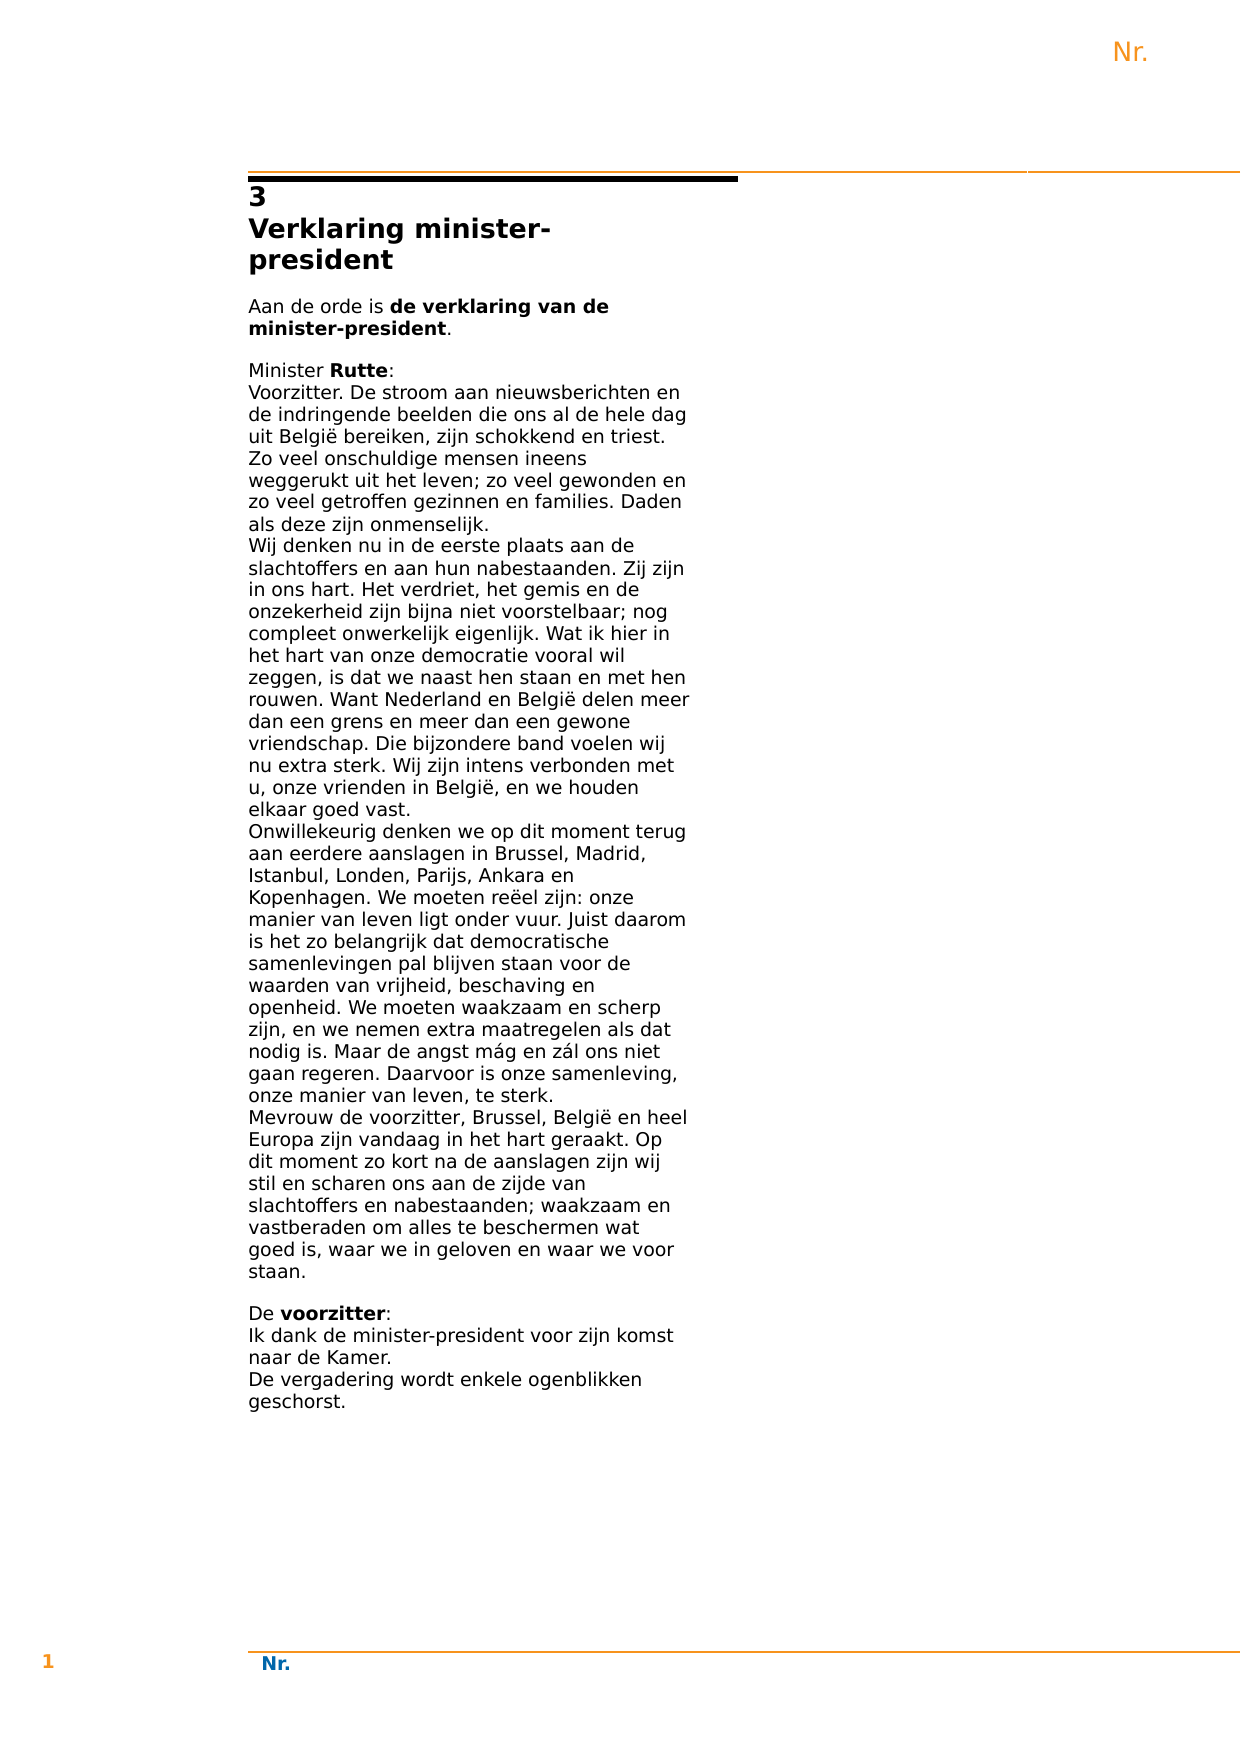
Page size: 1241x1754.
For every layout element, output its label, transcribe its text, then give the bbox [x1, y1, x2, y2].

text Voorzitter. De stroom aan nieuwsberichten en de indringende beelden die ons al de hele dag uit België bereiken, zijn schokkend en triest. Zo veel onschuldige mensen ineens weggerukt uit het leven; zo veel gewonden en zo veel getroffen gezinnen en families. Daden als deze zijn onmenselijk. [248, 382, 691, 535]
text De voorzitter: [248, 1303, 691, 1325]
text Ik dank de minister-president voor zijn komst naar de Kamer. [248, 1325, 691, 1369]
text Mevrouw de voorzitter, Brussel, België en heel Europa zijn vandaag in het hart geraakt. Op dit moment zo kort na de aanslagen zijn wij stil en scharen ons aan de zijde van slachtoffers en nabestaanden; waakzaam en vastberaden om alles te beschermen wat goed is, waar we in geloven en waar we voor staan. [248, 1107, 691, 1283]
text Minister Rutte: [248, 359, 691, 382]
title 3 Verklaring minister-president [248, 182, 691, 276]
text De vergadering wordt enkele ogenblikken geschorst. [248, 1369, 691, 1413]
text Onwillekeurig denken we op dit moment terug aan eerdere aanslagen in Brussel, Madrid, Istanbul, Londen, Parijs, Ankara en Kopenhagen. We moeten reëel zijn: onze manier van leven ligt onder vuur. Juist daarom is het zo belangrijk dat democratische samenlevingen pal blijven staan voor de waarden van vrijheid, beschaving en openheid. We moeten waakzaam en scherp zijn, en we nemen extra maatregelen als dat nodig is. Maar de angst mág en zál ons niet gaan regeren. Daarvoor is onze samenleving, onze manier van leven, te sterk. [248, 821, 691, 1107]
text Wij denken nu in de eerste plaats aan de slachtoffers en aan hun nabestaanden. Zij zijn in ons hart. Het verdriet, het gemis en de onzekerheid zijn bijna niet voorstelbaar; nog compleet onwerkelijk eigenlijk. Wat ik hier in het hart van onze democratie vooral wil zeggen, is dat we naast hen staan en met hen rouwen. Want Nederland en België delen meer dan een grens en meer dan een gewone vriendschap. Die bijzondere band voelen wij nu extra sterk. Wij zijn intens verbonden met u, onze vrienden in België, en we houden elkaar goed vast. [248, 535, 691, 821]
text Aan de orde is de verklaring van de minister-president. [248, 296, 691, 339]
